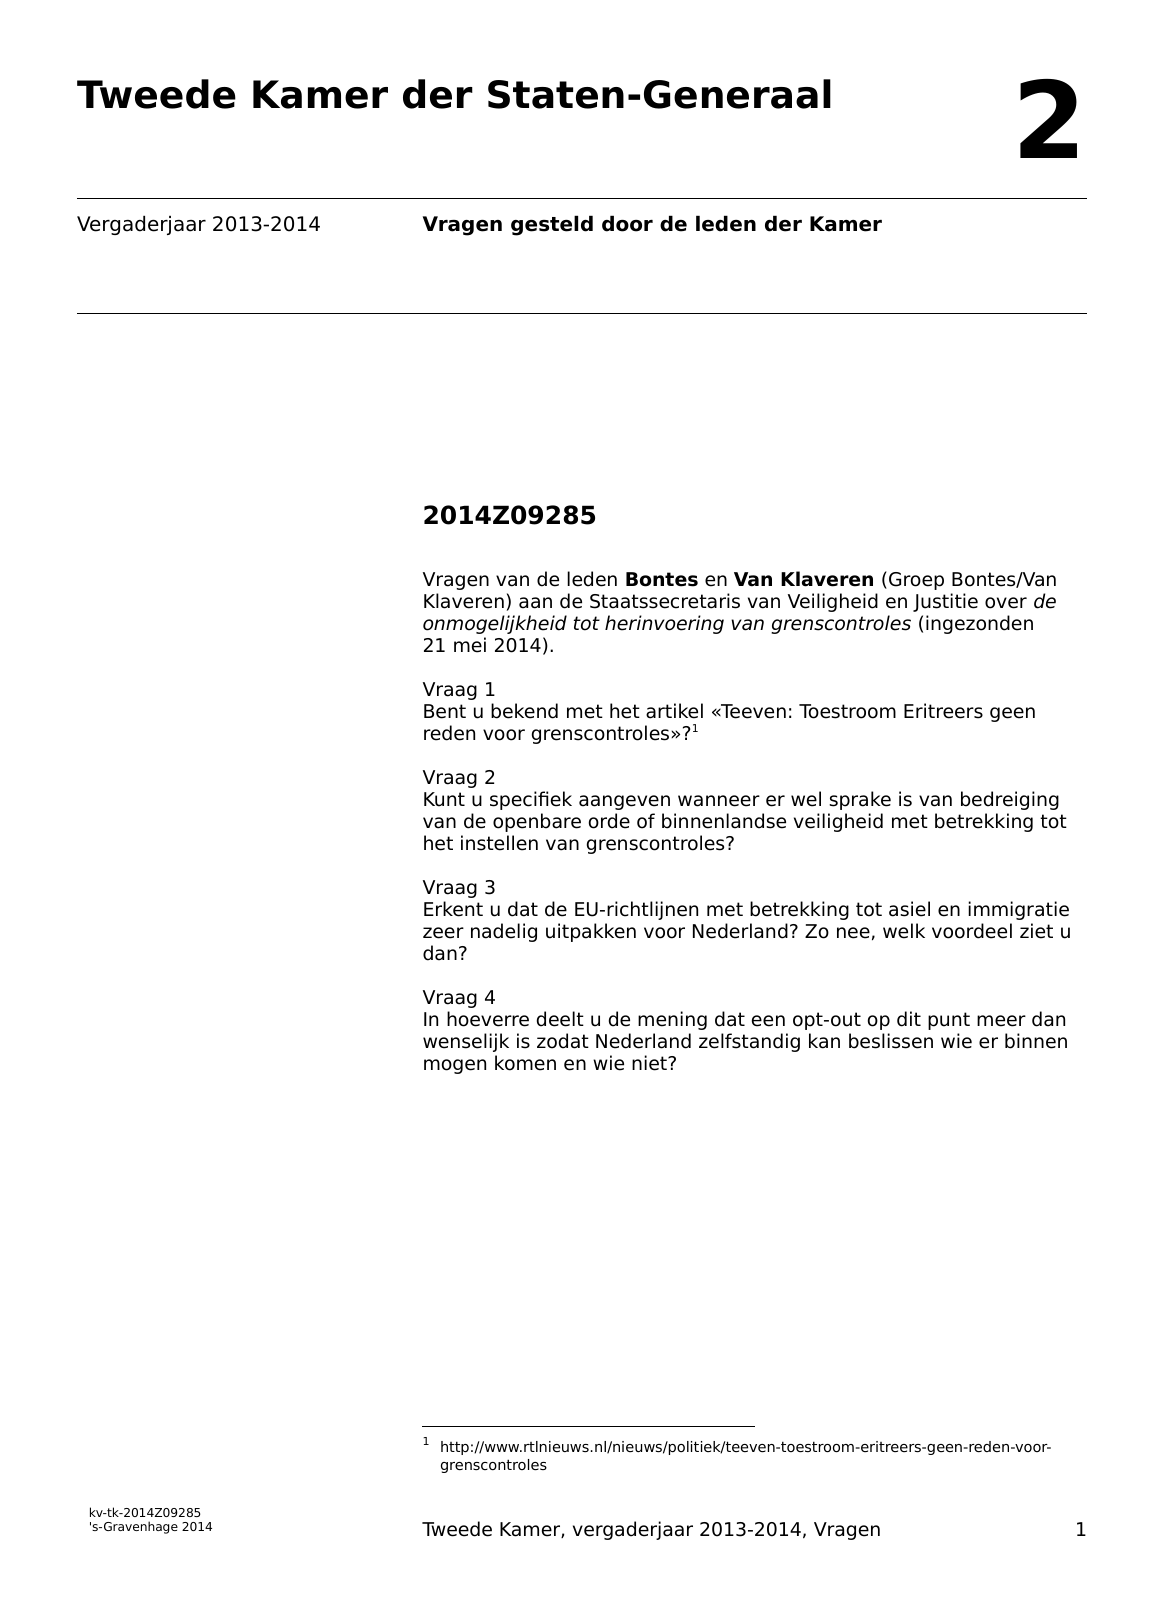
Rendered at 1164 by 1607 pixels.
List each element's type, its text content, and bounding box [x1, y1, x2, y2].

table_cell Vragen gesteld door de leden der Kamer [422, 199, 1087, 313]
table_header 2 [886, 59, 1087, 198]
text Vraag 4 [422, 987, 1087, 1009]
text http://www.rtlnieuws.nl/nieuws/politiek/teeven-toestroom-eritreers-geen-reden-voor-grenscontroles [422, 1435, 1087, 1474]
text Bent u bekend met het artikel «Teeven: Toestroom Eritreers geen reden voor grenscontroles»? [422, 701, 1087, 745]
text In hoeverre deelt u de mening dat een opt-out op dit punt meer dan wenselijk is zodat Nederland zelfstandig kan beslissen wie er binnen mogen komen en wie niet? [422, 1009, 1087, 1075]
table_cell Vergaderjaar 2013-2014 [77, 199, 422, 313]
text kv-tk-2014Z09285 [88, 1506, 323, 1520]
text Vragen van de leden Bontes en Van Klaveren (Groep Bontes/Van Klaveren) aan de Staatssecretaris van Veiligheid en Justitie over de onmogelijkheid tot herinvoering van grenscontroles (ingezonden 21 mei 2014). [422, 569, 1087, 657]
text 's-Gravenhage 2014 [88, 1520, 323, 1534]
text Erkent u dat de EU-richtlijnen met betrekking tot asiel en immigratie zeer nadelig uitpakken voor Nederland? Zo nee, welk voordeel ziet u dan? [422, 899, 1087, 965]
text 2014Z09285 [422, 501, 1087, 531]
text Kunt u specifiek aangeven wanneer er wel sprake is van bedreiging van de openbare orde of binnenlandse veiligheid met betrekking tot het instellen van grenscontroles? [422, 789, 1087, 855]
text Vraag 3 [422, 877, 1087, 899]
table_header Tweede Kamer der Staten-Generaal [77, 59, 886, 198]
text Vraag 1 [422, 679, 1087, 701]
text Vraag 2 [422, 767, 1087, 789]
